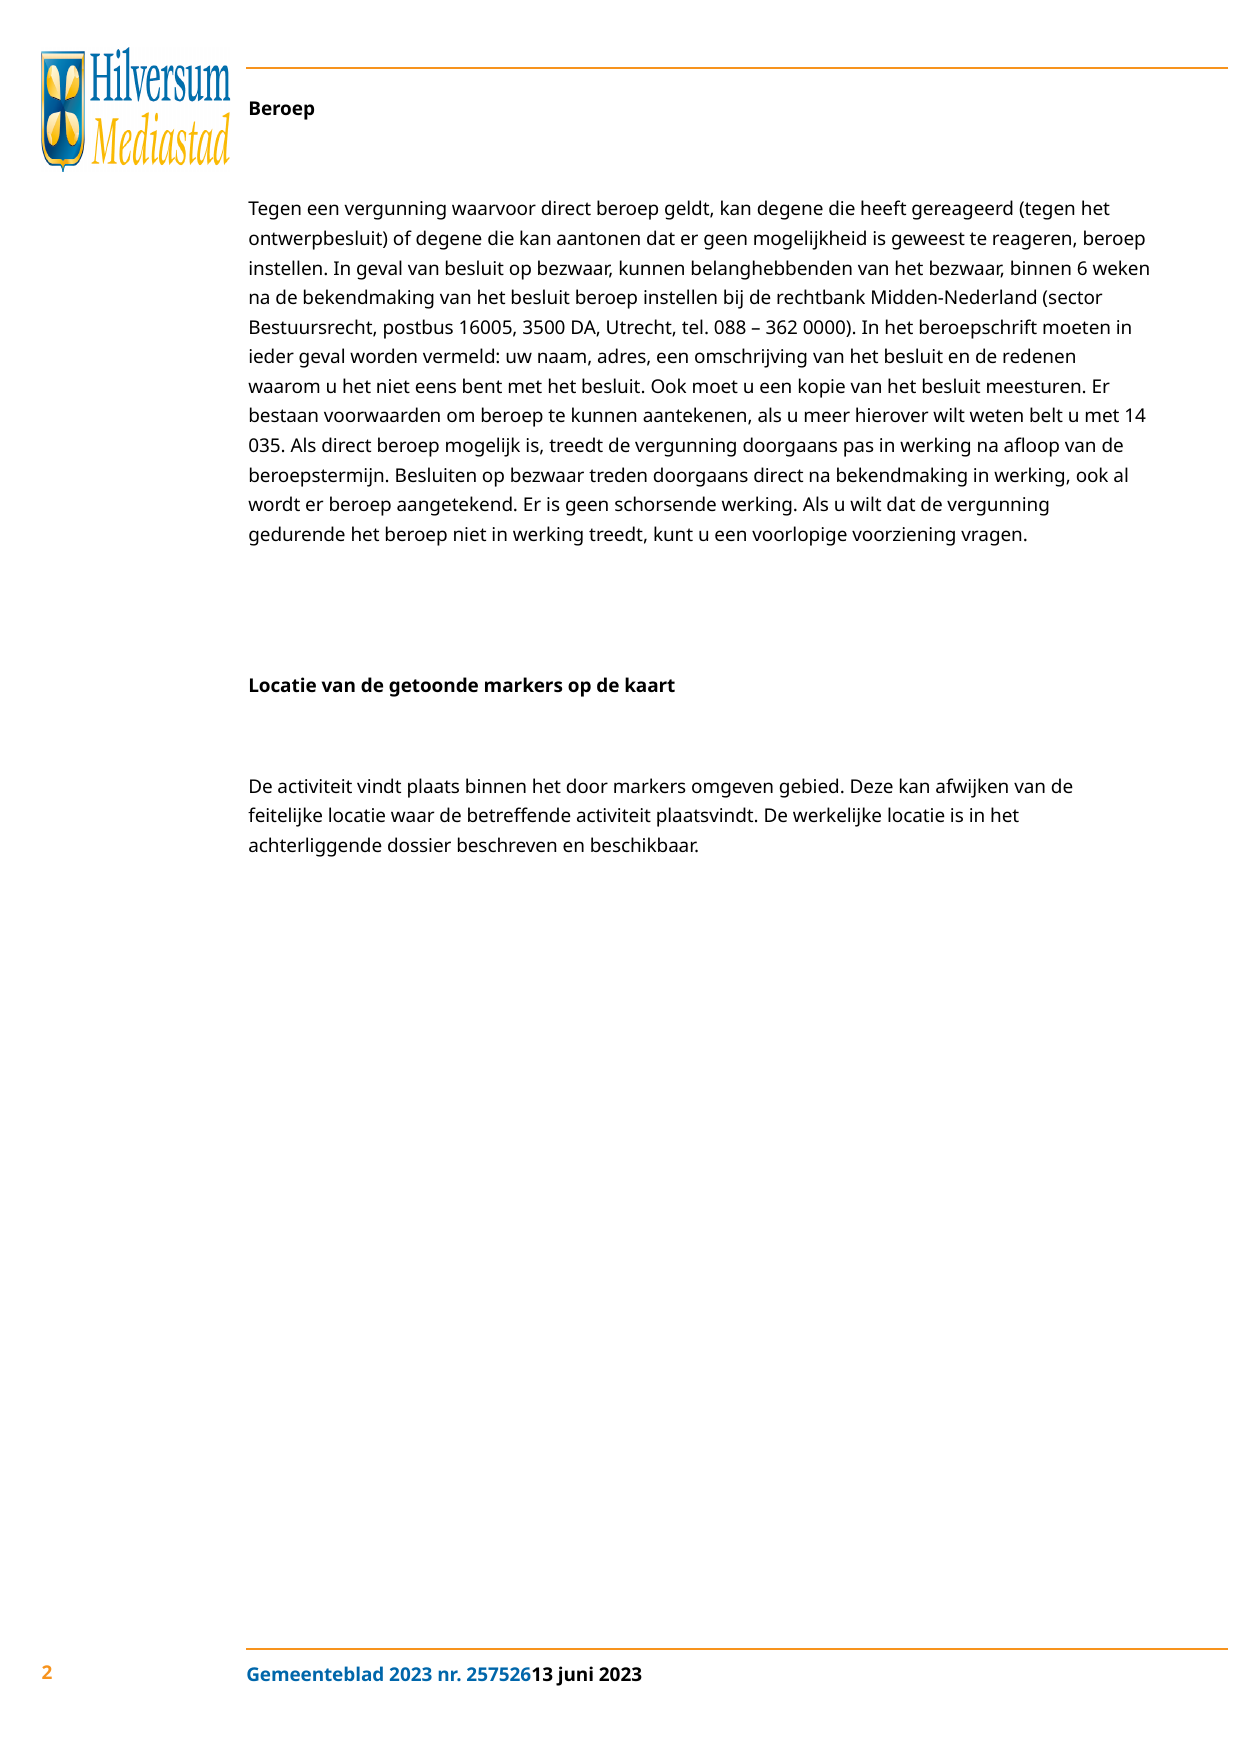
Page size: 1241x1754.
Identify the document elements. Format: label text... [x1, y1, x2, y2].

text Beroep [248, 95, 1152, 121]
text Tegen een vergunning waarvoor direct beroep geldt, kan degene die heeft gereageerd (tegen het ontwerpbesluit) of degene die kan aantonen dat er geen mogelijkheid is geweest te reageren, beroep instellen. In geval van besluit op bezwaar, kunnen belanghebbenden van het bezwaar, binnen 6 weken na de bekendmaking van het besluit beroep instellen bij de rechtbank Midden-Nederland (sector Bestuursrecht, postbus 16005, 3500 DA, Utrecht, tel. 088 – 362 0000). In het beroepschrift moeten in ieder geval worden vermeld: uw naam, adres, een omschrijving van het besluit en de redenen waarom u het niet eens bent met het besluit. Ook moet u een kopie van het besluit meesturen. Er bestaan voorwaarden om beroep te kunnen aantekenen, als u meer hierover wilt weten belt u met 14 035. Als direct beroep mogelijk is, treedt de vergunning doorgaans pas in werking na afloop van de beroepstermijn. Besluiten op bezwaar treden doorgaans direct na bekendmaking in werking, ook al wordt er beroep aangetekend. Er is geen schorsende werking. Als u wilt dat de vergunning gedurende het beroep niet in werking treedt, kunt u een voorlopige voorziening vragen. [248, 196, 1152, 547]
text Locatie van de getoonde markers op de kaart [248, 672, 1152, 698]
text De activiteit vindt plaats binnen het door markers omgeven gebied. Deze kan afwijken van de feitelijke locatie waar de betreffende activiteit plaatsvindt. De werkelijke locatie is in het achterliggende dossier beschreven en beschikbaar. [248, 773, 1152, 858]
picture [41, 47, 231, 172]
